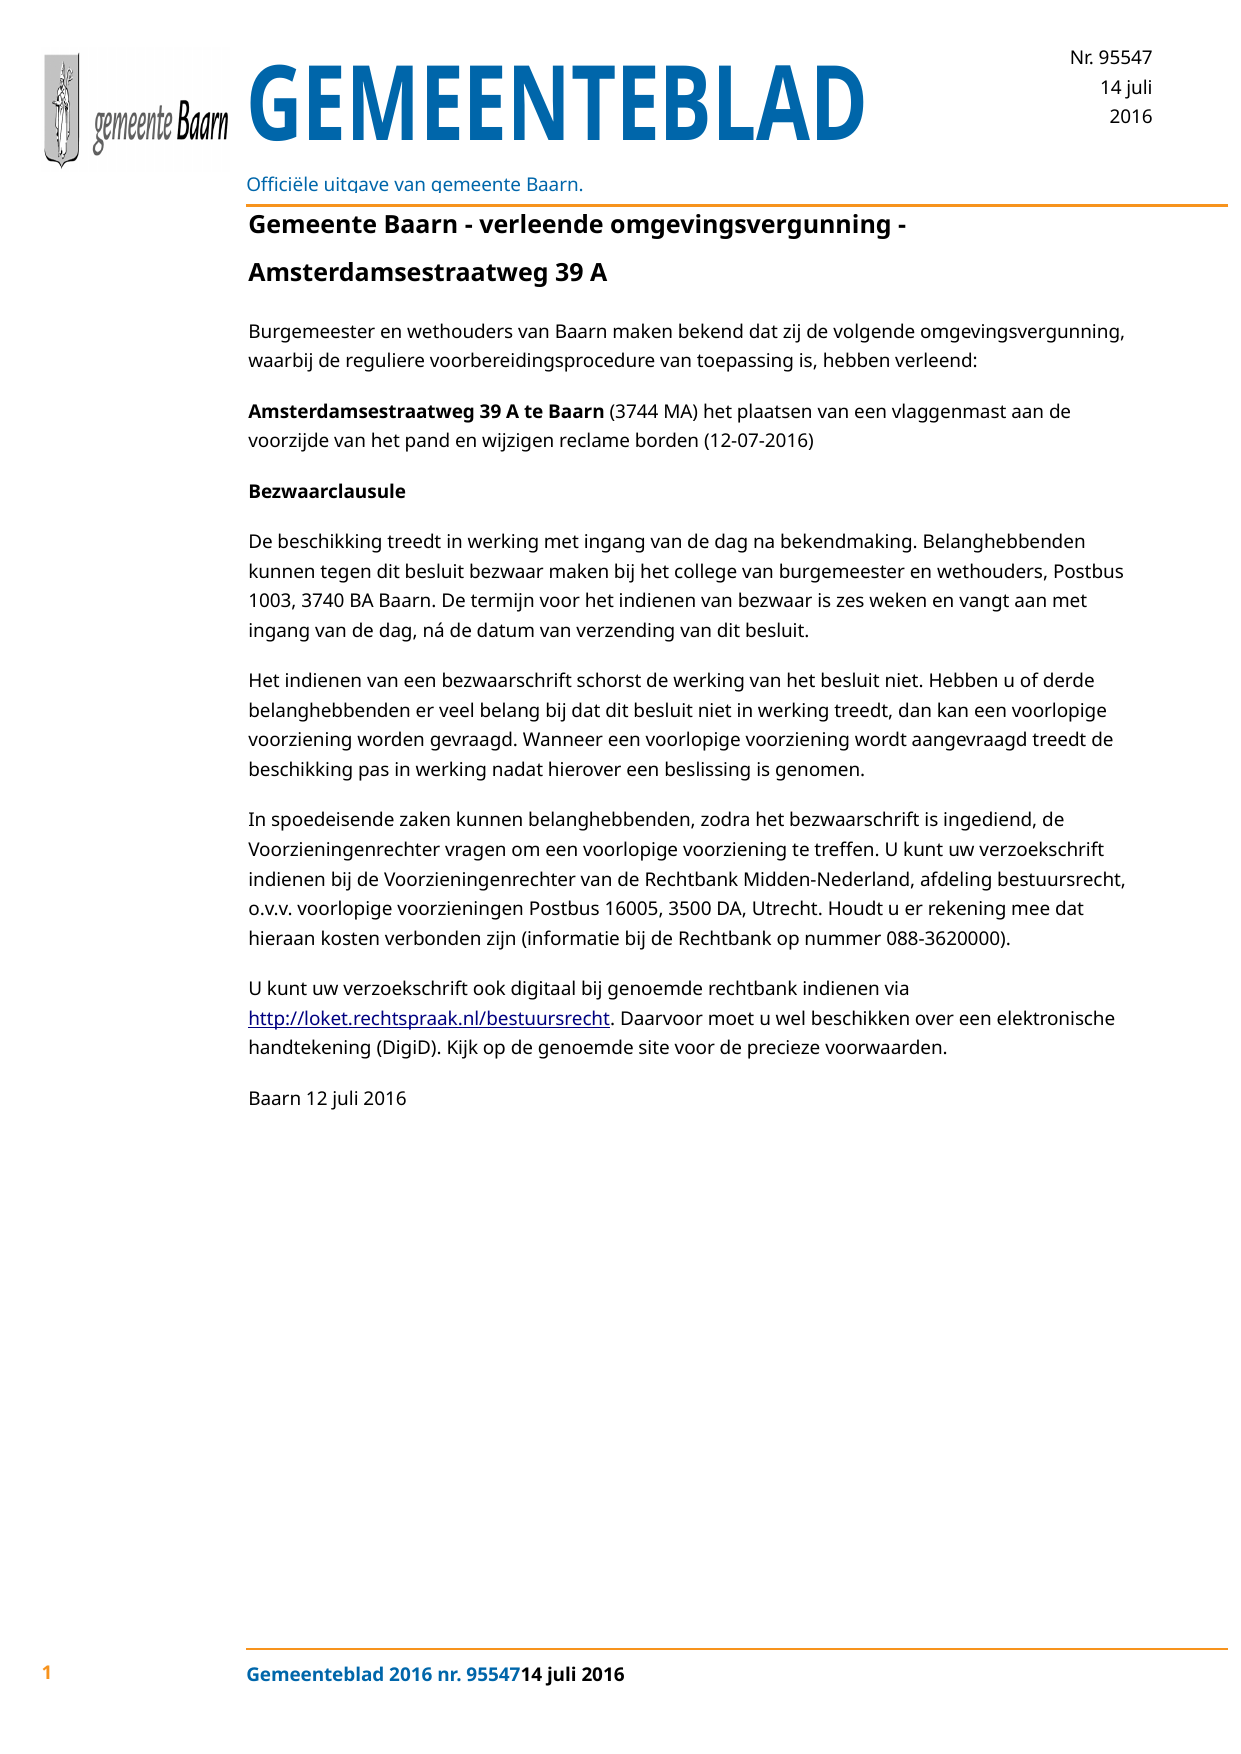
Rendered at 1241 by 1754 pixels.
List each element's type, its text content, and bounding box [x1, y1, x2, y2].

text Bezwaarclausule [248, 478, 1152, 504]
text Het indienen van een bezwaarschrift schorst de werking van het besluit niet. Hebben u of derde belanghebbenden er veel belang bij dat dit besluit niet in werking treedt, dan kan een voorlopige voorziening worden gevraagd. Wanneer een voorlopige voorziening wordt aangevraagd treedt de beschikking pas in werking nadat hierover een beslissing is genomen. [248, 667, 1152, 782]
text In spoedeisende zaken kunnen belanghebbenden, zodra het bezwaarschrift is ingediend, de Voorzieningenrechter vragen om een voorlopige voorziening te treffen. U kunt uw verzoekschrift indienen bij de Voorzieningenrechter van de Rechtbank Midden-Nederland, afdeling bestuursrecht, o.v.v. voorlopige voorzieningen Postbus 16005, 3500 DA, Utrecht. Houdt u er rekening mee dat hieraan kosten verbonden zijn (informatie bij de Rechtbank op nummer 088-3620000). [248, 807, 1152, 951]
text U kunt uw verzoekschrift ook digitaal bij genoemde rechtbank indienen via http://loket.rechtspraak.nl/bestuursrecht. Daarvoor moet u wel beschikken over een elektronische handtekening (DigiD). Kijk op de genoemde site voor de precieze voorwaarden. [248, 975, 1152, 1060]
text Amsterdamsestraatweg 39 A te Baarn (3744 MA) het plaatsen van een vlaggenmast aan de voorzijde van het pand en wijzigen reclame borden (12-07-2016) [248, 398, 1152, 453]
text De beschikking treedt in werking met ingang van de dag na bekendmaking. Belanghebbenden kunnen tegen dit besluit bezwaar maken bij het college van burgemeester en wethouders, Postbus 1003, 3740 BA Baarn. De termijn voor het indienen van bezwaar is zes weken en vangt aan met ingang van de dag, ná de datum van verzending van dit besluit. [248, 528, 1152, 643]
picture [41, 47, 231, 172]
text Burgemeester en wethouders van Baarn maken bekend dat zij de volgende omgevingsvergunning, waarbij de reguliere voorbereidingsprocedure van toepassing is, hebben verleend: [248, 318, 1152, 373]
text Baarn 12 juli 2016 [248, 1085, 1152, 1111]
text Gemeente Baarn - verleende omgevingsvergunning - Amsterdamsestraatweg 39 A [248, 207, 1152, 288]
